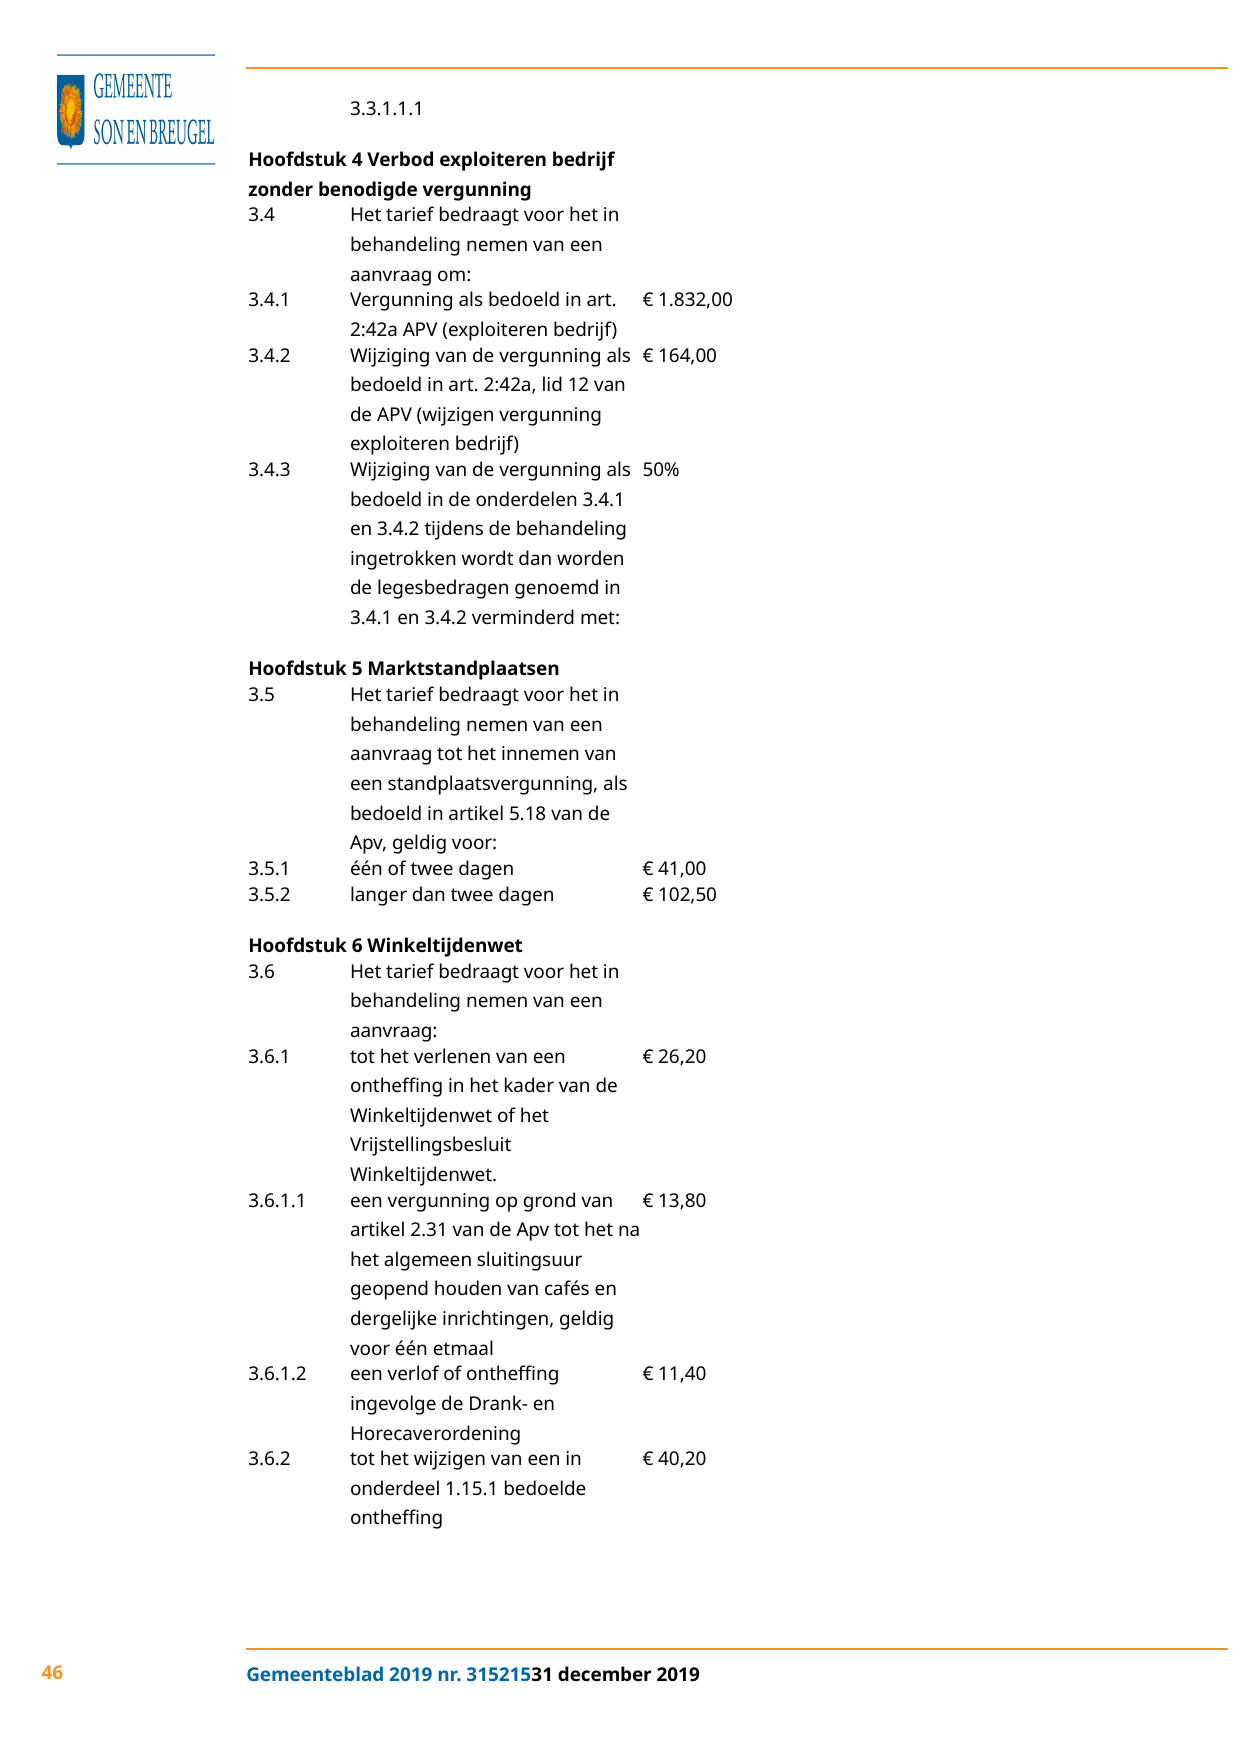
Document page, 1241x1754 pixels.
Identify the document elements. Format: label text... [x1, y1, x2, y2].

table_cell [846, 958, 1050, 1043]
table_cell een vergunning op grond van artikel 2.31 van de Apv tot het na het algemeen sluitingsuur geopend houden van cafés en dergelijke inrichtingen, geldig voor één etmaal [350, 1187, 642, 1361]
table_cell € 102,50 [642, 881, 744, 906]
table_cell [744, 286, 846, 342]
table_cell [744, 342, 846, 456]
table_cell [1050, 1445, 1152, 1530]
table_cell [248, 95, 350, 121]
table_cell tot het wijzigen van een in onderdeel 1.15.1 bedoelde ontheffing [350, 1445, 642, 1530]
table_cell [846, 121, 1050, 146]
table_cell [1050, 855, 1152, 881]
table_cell € 40,20 [642, 1445, 744, 1530]
table_cell [846, 456, 1050, 630]
table_cell 3.6.1.2 [248, 1361, 350, 1445]
table_cell [744, 1043, 846, 1187]
table_cell [1050, 95, 1152, 121]
table_cell [846, 906, 1050, 932]
table_cell [744, 932, 846, 958]
table_cell Het tarief bedraagt voor het in behandeling nemen van een aanvraag om: [350, 202, 642, 286]
table_cell € 13,80 [642, 1187, 744, 1361]
table_cell [744, 1445, 846, 1530]
table_cell [350, 906, 642, 932]
table_cell [642, 906, 744, 932]
table_cell [1050, 656, 1152, 681]
table_cell [846, 1445, 1050, 1530]
table_cell € 41,00 [642, 855, 744, 881]
table_cell 3.6.1 [248, 1043, 350, 1187]
table_cell [744, 630, 846, 656]
table_cell [846, 681, 1050, 855]
table_cell [1050, 121, 1152, 146]
table_cell [744, 906, 846, 932]
table_cell [642, 146, 744, 202]
table_cell [248, 121, 350, 146]
table_cell [846, 342, 1050, 456]
table_header [692, 1563, 807, 1589]
table_cell [642, 932, 744, 958]
table_cell een verlof of ontheffing ingevolge de Drank- en Horecaverordening [350, 1361, 642, 1445]
table_cell [846, 881, 1050, 906]
table_cell [846, 1361, 1050, 1445]
table_cell € 164,00 [642, 342, 744, 456]
table_cell Vergunning als bedoeld in art. 2:42a APV (exploiteren bedrijf) [350, 286, 642, 342]
table_cell [1050, 932, 1152, 958]
table_cell Hoofdstuk 6 Winkeltijdenwet [248, 932, 642, 958]
table_cell Hoofdstuk 5 Marktstandplaatsen [248, 656, 642, 681]
table_cell € 26,20 [642, 1043, 744, 1187]
table_cell 3.6.1.1 [248, 1187, 350, 1361]
table_cell [744, 656, 846, 681]
table_cell [744, 121, 846, 146]
table_cell langer dan twee dagen [350, 881, 642, 906]
table_cell 3.4 [248, 202, 350, 286]
table_cell [744, 881, 846, 906]
table_cell [1050, 286, 1152, 342]
table_cell [350, 121, 642, 146]
table_cell [642, 121, 744, 146]
table_header [922, 1563, 1037, 1589]
table_cell [1050, 681, 1152, 855]
table_cell [1050, 906, 1152, 932]
table_cell 3.5.1 [248, 855, 350, 881]
table_cell [248, 906, 350, 932]
picture [41, 47, 231, 172]
table_cell € 11,40 [642, 1361, 744, 1445]
table_cell 3.6 [248, 958, 350, 1043]
table_header [807, 1563, 922, 1589]
table_cell 3.4.3 [248, 456, 350, 630]
table_cell [744, 958, 846, 1043]
table_cell [744, 95, 846, 121]
table_cell [846, 146, 1050, 202]
table_cell Het tarief bedraagt voor het in behandeling nemen van een aanvraag: [350, 958, 642, 1043]
table_cell [744, 1187, 846, 1361]
table_cell Wijziging van de vergunning als bedoeld in art. 2:42a, lid 12 van de APV (wijzigen vergunning exploiteren bedrijf) [350, 342, 642, 456]
table_cell [642, 681, 744, 855]
table_cell [1050, 881, 1152, 906]
table_cell [1050, 1187, 1152, 1361]
table_cell [642, 630, 744, 656]
table_cell 3.5 [248, 681, 350, 855]
table_cell [846, 1187, 1050, 1361]
table_cell [744, 681, 846, 855]
table_cell [1050, 342, 1152, 456]
table_cell 3.4.2 [248, 342, 350, 456]
table_cell [846, 1043, 1050, 1187]
table_cell [744, 1361, 846, 1445]
table_cell [642, 202, 744, 286]
table_cell [846, 95, 1050, 121]
table_header [363, 1563, 692, 1589]
table_cell [744, 146, 846, 202]
table_cell Het tarief bedraagt voor het in behandeling nemen van een aanvraag tot het innemen van een standplaatsvergunning, als bedoeld in artikel 5.18 van de Apv, geldig voor: [350, 681, 642, 855]
table_cell [846, 630, 1050, 656]
table_cell [846, 202, 1050, 286]
table_cell [350, 630, 642, 656]
table_cell Hoofdstuk 4 Verbod exploiteren bedrijf zonder benodigde vergunning [248, 146, 642, 202]
table_cell [846, 286, 1050, 342]
table_cell [642, 958, 744, 1043]
table_cell [1050, 1043, 1152, 1187]
table_cell [642, 95, 744, 121]
table_cell [1050, 1361, 1152, 1445]
table_cell [1050, 958, 1152, 1043]
table_cell 3.6.2 [248, 1445, 350, 1530]
table_cell Wijziging van de vergunning als bedoeld in de onderdelen 3.4.1 en 3.4.2 tijdens de behandeling ingetrokken wordt dan worden de legesbedragen genoemd in 3.4.1 en 3.4.2 verminderd met: [350, 456, 642, 630]
table_cell [1050, 146, 1152, 202]
table_cell 3.4.1 [248, 286, 350, 342]
table_cell [846, 656, 1050, 681]
table_cell [744, 855, 846, 881]
table_cell [1050, 456, 1152, 630]
table_cell [1050, 202, 1152, 286]
table_cell [846, 855, 1050, 881]
table_cell tot het verlenen van een ontheffing in het kader van de Winkeltijdenwet of het Vrijstellingsbesluit Winkeltijdenwet. [350, 1043, 642, 1187]
table_cell [642, 656, 744, 681]
table_header [1037, 1563, 1152, 1589]
table_cell [744, 456, 846, 630]
table_cell [744, 202, 846, 286]
table_header [248, 1563, 363, 1589]
table_cell 50% [642, 456, 744, 630]
table_cell één of twee dagen [350, 855, 642, 881]
table_cell [1050, 630, 1152, 656]
table_cell 3.5.2 [248, 881, 350, 906]
table_cell € 1.832,00 [642, 286, 744, 342]
table_cell 3.3.1.1.1 [350, 95, 642, 121]
table_cell [248, 630, 350, 656]
table_cell [846, 932, 1050, 958]
